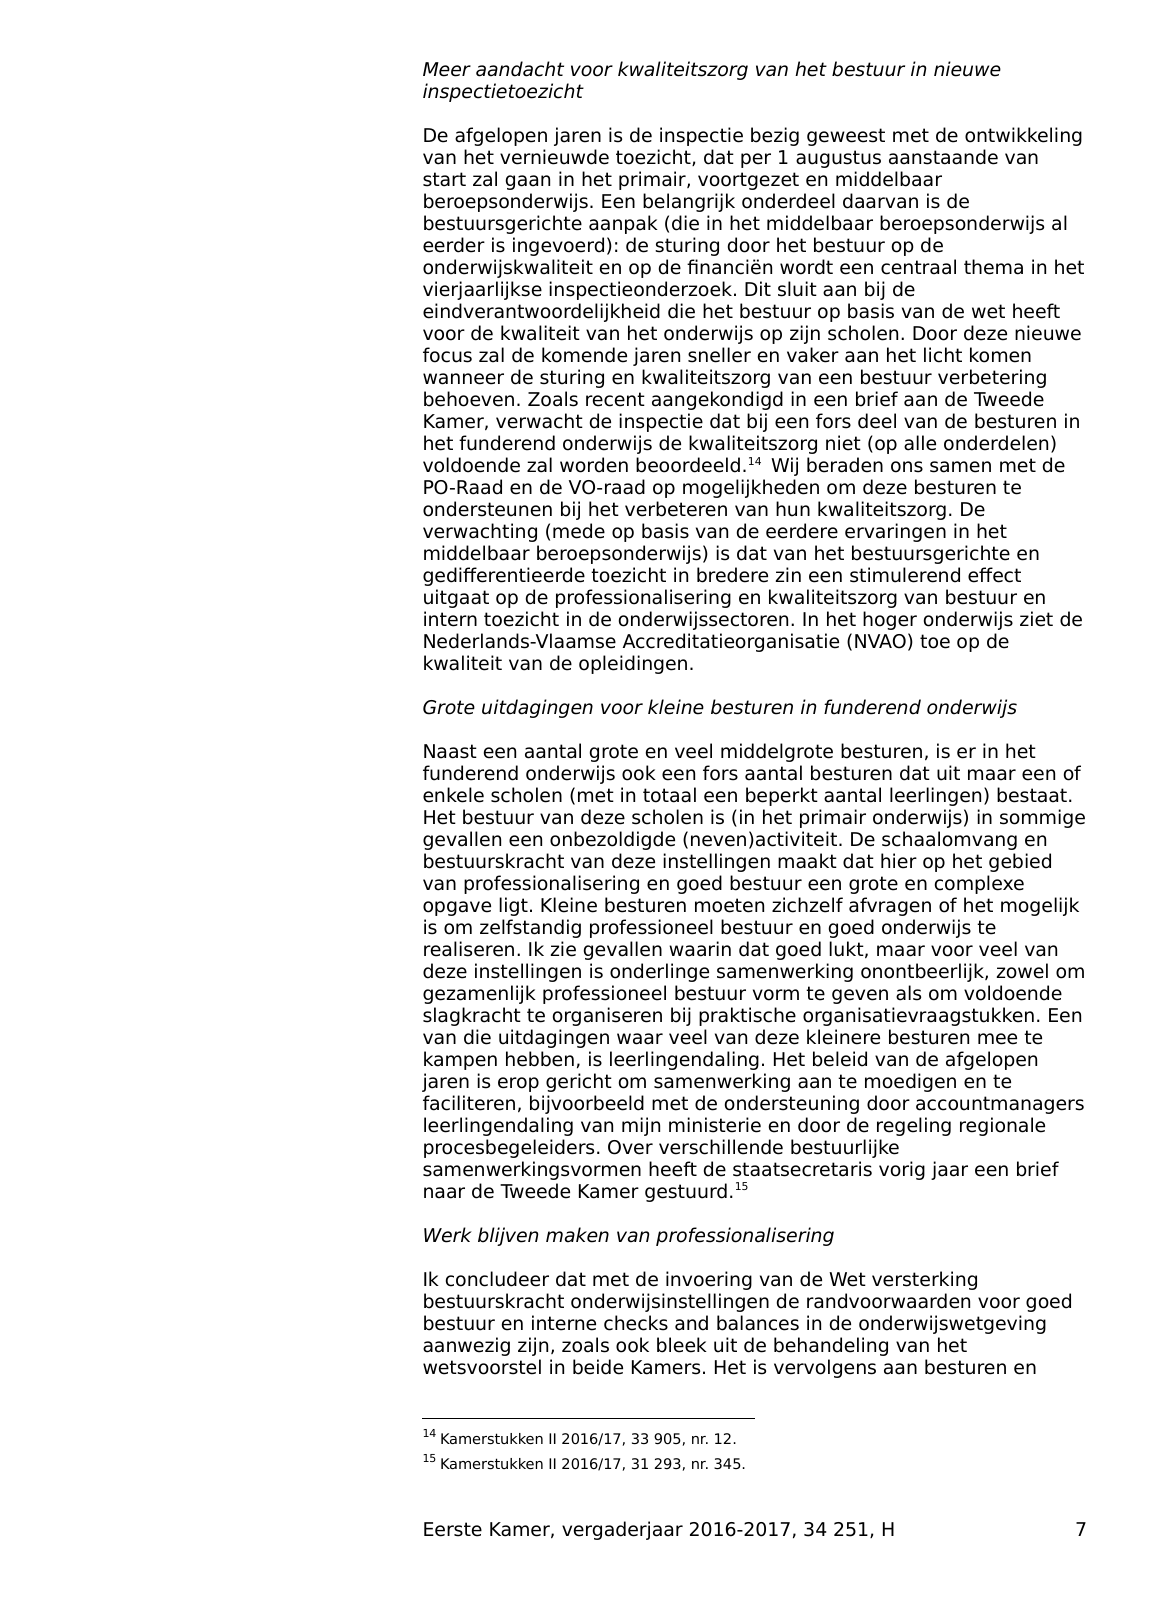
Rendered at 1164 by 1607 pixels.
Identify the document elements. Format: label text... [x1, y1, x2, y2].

text Kamerstukken II 2016/17, 31 293, nr. 345. [422, 1452, 1087, 1474]
text Ik concludeer dat met de invoering van de Wet versterking bestuurskracht onderwijsinstellingen de randvoorwaarden voor goed bestuur en interne checks and balances in de onderwijswetgeving aanwezig zijn, zoals ook bleek uit de behandeling van het wetsvoorstel in beide Kamers. Het is vervolgens aan besturen en [422, 1269, 1087, 1379]
text De afgelopen jaren is de inspectie bezig geweest met de ontwikkeling van het vernieuwde toezicht, dat per 1 augustus aanstaande van start zal gaan in het primair, voortgezet en middelbaar beroepsonderwijs. Een belangrijk onderdeel daarvan is de bestuursgerichte aanpak (die in het middelbaar beroepsonderwijs al eerder is ingevoerd): de sturing door het bestuur op de onderwijskwaliteit en op de financiën wordt een centraal thema in het vierjaarlijkse inspectieonderzoek. Dit sluit aan bij de eindverantwoordelijkheid die het bestuur op basis van de wet heeft voor de kwaliteit van het onderwijs op zijn scholen. Door deze nieuwe focus zal de komende jaren sneller en vaker aan het licht komen wanneer de sturing en kwaliteitszorg van een bestuur verbetering behoeven. Zoals recent aangekondigd in een brief aan de Tweede Kamer, verwacht de inspectie dat bij een fors deel van de besturen in het funderend onderwijs de kwaliteitszorg niet (op alle onderdelen) voldoende zal worden beoordeeld. Wij beraden ons samen met de PO-Raad en de VO-raad op mogelijkheden om deze besturen te ondersteunen bij het verbeteren van hun kwaliteitszorg. De verwachting (mede op basis van de eerdere ervaringen in het middelbaar beroepsonderwijs) is dat van het bestuursgerichte en gedifferentieerde toezicht in bredere zin een stimulerend effect uitgaat op de professionalisering en kwaliteitszorg van bestuur en intern toezicht in de onderwijssectoren. In het hoger onderwijs ziet de Nederlands-Vlaamse Accreditatieorganisatie (NVAO) toe op de kwaliteit van de opleidingen. [422, 125, 1087, 675]
subtitle Grote uitdagingen voor kleine besturen in funderend onderwijs [422, 697, 1087, 719]
subtitle Werk blijven maken van professionalisering [422, 1225, 1087, 1247]
text Kamerstukken II 2016/17, 33 905, nr. 12. [422, 1427, 1087, 1449]
text Naast een aantal grote en veel middelgrote besturen, is er in het funderend onderwijs ook een fors aantal besturen dat uit maar een of enkele scholen (met in totaal een beperkt aantal leerlingen) bestaat. Het bestuur van deze scholen is (in het primair onderwijs) in sommige gevallen een onbezoldigde (neven)activiteit. De schaalomvang en bestuurskracht van deze instellingen maakt dat hier op het gebied van professionalisering en goed bestuur een grote en complexe opgave ligt. Kleine besturen moeten zichzelf afvragen of het mogelijk is om zelfstandig professioneel bestuur en goed onderwijs te realiseren. Ik zie gevallen waarin dat goed lukt, maar voor veel van deze instellingen is onderlinge samenwerking onontbeerlijk, zowel om gezamenlijk professioneel bestuur vorm te geven als om voldoende slagkracht te organiseren bij praktische organisatievraagstukken. Een van die uitdagingen waar veel van deze kleinere besturen mee te kampen hebben, is leerlingendaling. Het beleid van de afgelopen jaren is erop gericht om samenwerking aan te moedigen en te faciliteren, bijvoorbeeld met de ondersteuning door accountmanagers leerlingendaling van mijn ministerie en door de regeling regionale procesbegeleiders. Over verschillende bestuurlijke samenwerkingsvormen heeft de staatsecretaris vorig jaar een brief naar de Tweede Kamer gestuurd. [422, 741, 1087, 1203]
subtitle Meer aandacht voor kwaliteitszorg van het bestuur in nieuwe inspectietoezicht [422, 59, 1087, 103]
